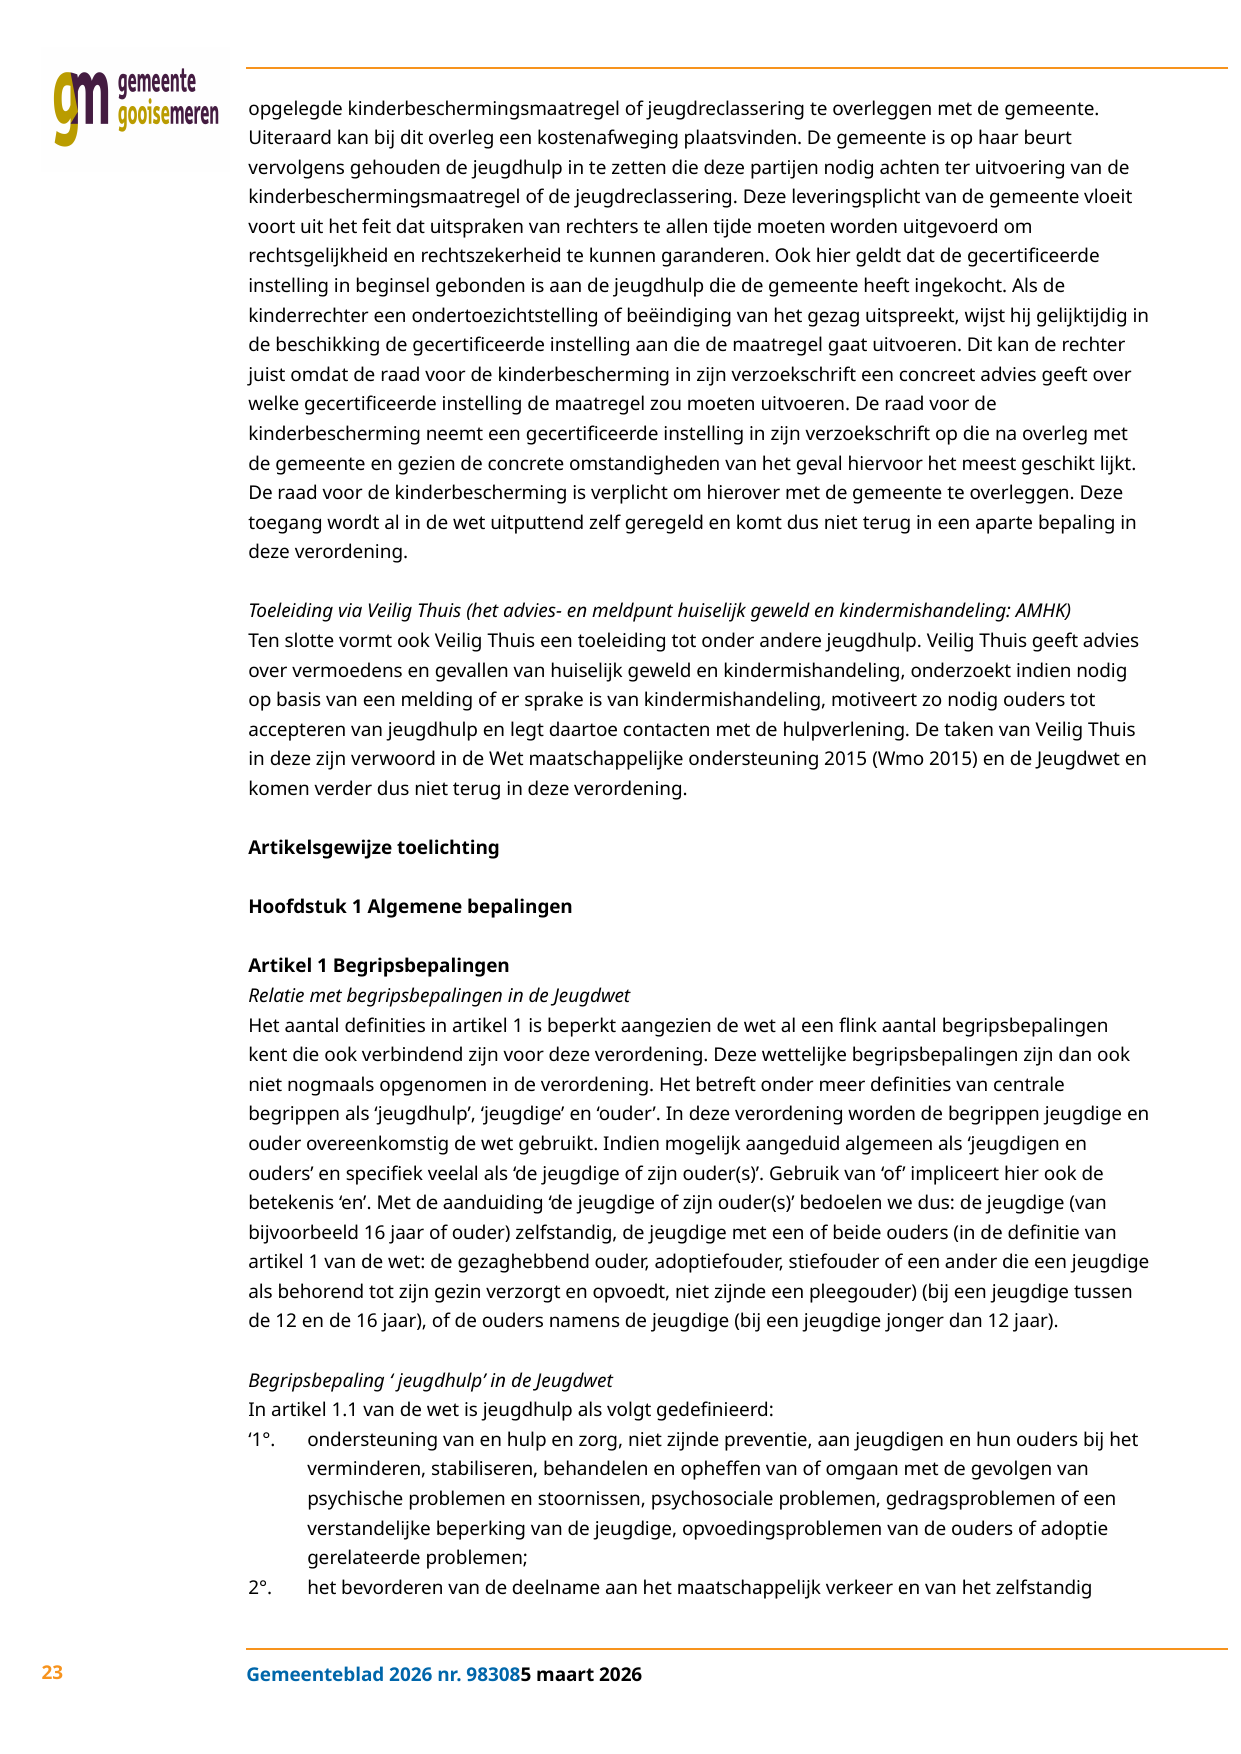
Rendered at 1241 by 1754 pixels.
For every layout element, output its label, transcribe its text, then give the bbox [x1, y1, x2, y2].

text Hoofdstuk 1 Algemene bepalingen [248, 893, 1152, 919]
text In artikel 1.1 van de wet is jeugdhulp als volgt gedefinieerd: [248, 1396, 1152, 1422]
list het bevorderen van de deelname aan het maatschappelijk verkeer en van het zelfstandig [248, 1574, 1152, 1600]
text Begripsbepaling ‘ jeugdhulp’ in de Jeugdwet [248, 1367, 1152, 1393]
text Artikelsgewijze toelichting [248, 834, 1152, 860]
text Toeleiding via Veilig Thuis (het advies- en meldpunt huiselijk geweld en kindermishandeling: AMHK) [248, 598, 1152, 623]
picture [41, 47, 231, 172]
text Relatie met begripsbepalingen in de Jeugdwet [248, 982, 1152, 1008]
text Het aantal definities in artikel 1 is beperkt aangezien de wet al een flink aantal begripsbepalingen kent die ook verbindend zijn voor deze verordening. Deze wettelijke begripsbepalingen zijn dan ook niet nogmaals opgenomen in de verordening. Het betreft onder meer definities van centrale begrippen als ‘jeugdhulp’, ‘jeugdige’ en ‘ouder’. In deze verordening worden de begrippen jeugdige en ouder overeenkomstig de wet gebruikt. Indien mogelijk aangeduid algemeen als ‘jeugdigen en ouders’ en specifiek veelal als ‘de jeugdige of zijn ouder(s)’. Gebruik van ‘of’ impliceert hier ook de betekenis ‘en’. Met de aanduiding ‘de jeugdige of zijn ouder(s)’ bedoelen we dus: de jeugdige (van bijvoorbeeld 16 jaar of ouder) zelfstandig, de jeugdige met een of beide ouders (in de definitie van artikel 1 van de wet: de gezaghebbend ouder, adoptiefouder, stiefouder of een ander die een jeugdige als behorend tot zijn gezin verzorgt en opvoedt, niet zijnde een pleegouder) (bij een jeugdige tussen de 12 en de 16 jaar), of de ouders namens de jeugdige (bij een jeugdige jonger dan 12 jaar). [248, 1012, 1152, 1333]
text Ten slotte vormt ook Veilig Thuis een toeleiding tot onder andere jeugdhulp. Veilig Thuis geeft advies over vermoedens en gevallen van huiselijk geweld en kindermishandeling, onderzoekt indien nodig op basis van een melding of er sprake is van kindermishandeling, motiveert zo nodig ouders tot accepteren van jeugdhulp en legt daartoe contacten met de hulpverlening. De taken van Veilig Thuis in deze zijn verwoord in de Wet maatschappelijke ondersteuning 2015 (Wmo 2015) en de Jeugdwet en komen verder dus niet terug in deze verordening. [248, 627, 1152, 801]
text opgelegde kinderbeschermingsmaatregel of jeugdreclassering te overleggen met de gemeente. Uiteraard kan bij dit overleg een kostenafweging plaatsvinden. De gemeente is op haar beurt vervolgens gehouden de jeugdhulp in te zetten die deze partijen nodig achten ter uitvoering van de kinderbeschermingsmaatregel of de jeugdreclassering. Deze leveringsplicht van de gemeente vloeit voort uit het feit dat uitspraken van rechters te allen tijde moeten worden uitgevoerd om rechtsgelijkheid en rechtszekerheid te kunnen garanderen. Ook hier geldt dat de gecertificeerde instelling in beginsel gebonden is aan de jeugdhulp die de gemeente heeft ingekocht. Als de kinderrechter een ondertoezichtstelling of beëindiging van het gezag uitspreekt, wijst hij gelijktijdig in de beschikking de gecertificeerde instelling aan die de maatregel gaat uitvoeren. Dit kan de rechter juist omdat de raad voor de kinderbescherming in zijn verzoekschrift een concreet advies geeft over welke gecertificeerde instelling de maatregel zou moeten uitvoeren. De raad voor de kinderbescherming neemt een gecertificeerde instelling in zijn verzoekschrift op die na overleg met de gemeente en gezien de concrete omstandigheden van het geval hiervoor het meest geschikt lijkt. De raad voor de kinderbescherming is verplicht om hierover met de gemeente te overleggen. Deze toegang wordt al in de wet uitputtend zelf geregeld en komt dus niet terug in een aparte bepaling in deze verordening. [248, 95, 1152, 564]
list ondersteuning van en hulp en zorg, niet zijnde preventie, aan jeugdigen en hun ouders bij het verminderen, stabiliseren, behandelen en opheffen van of omgaan met de gevolgen van psychische problemen en stoornissen, psychosociale problemen, gedragsproblemen of een verstandelijke beperking van de jeugdige, opvoedingsproblemen van de ouders of adoptie gerelateerde problemen; [248, 1426, 1152, 1570]
text Artikel 1 Begripsbepalingen [248, 953, 1152, 978]
